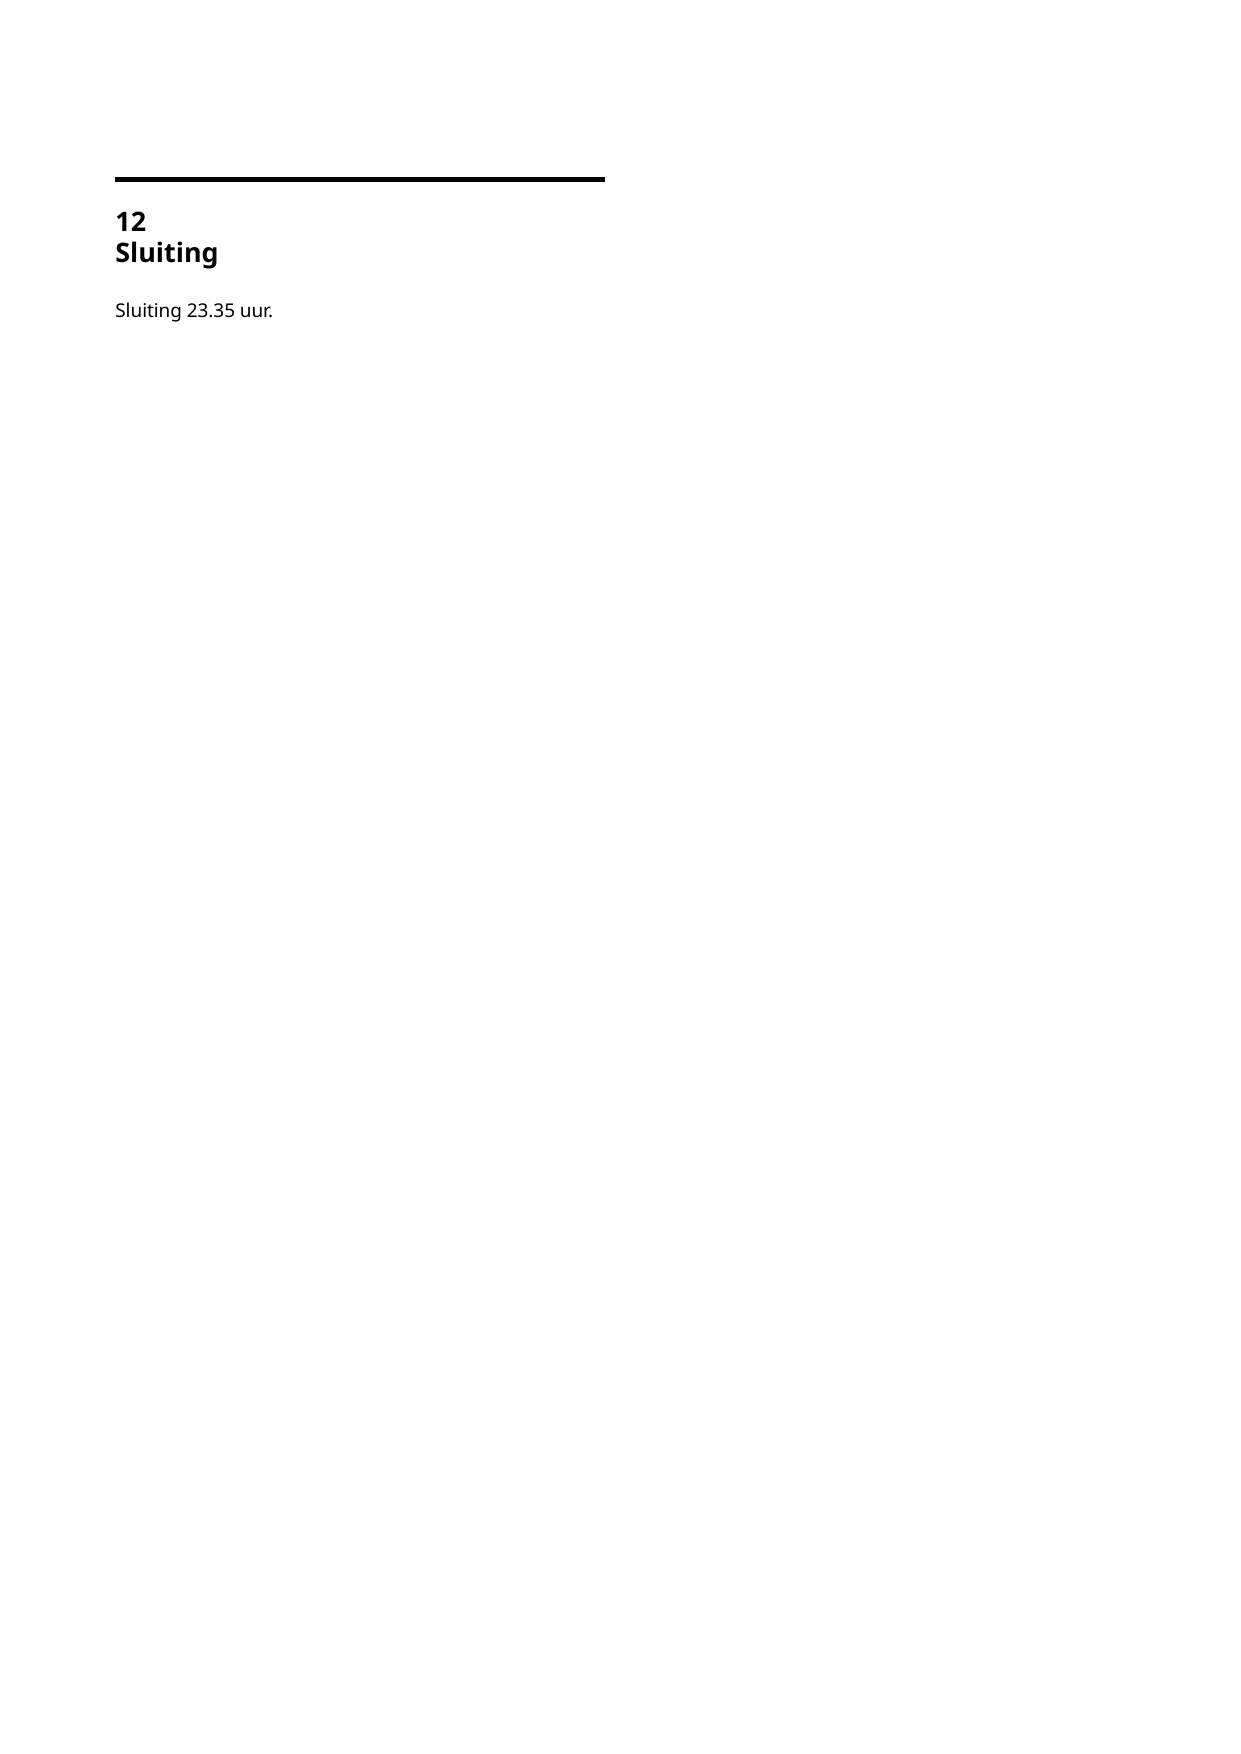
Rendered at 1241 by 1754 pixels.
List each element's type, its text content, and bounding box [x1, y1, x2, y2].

text Sluiting 23.35 uur. [115, 302, 605, 322]
text 12 [115, 203, 605, 239]
text Sluiting [115, 239, 605, 283]
